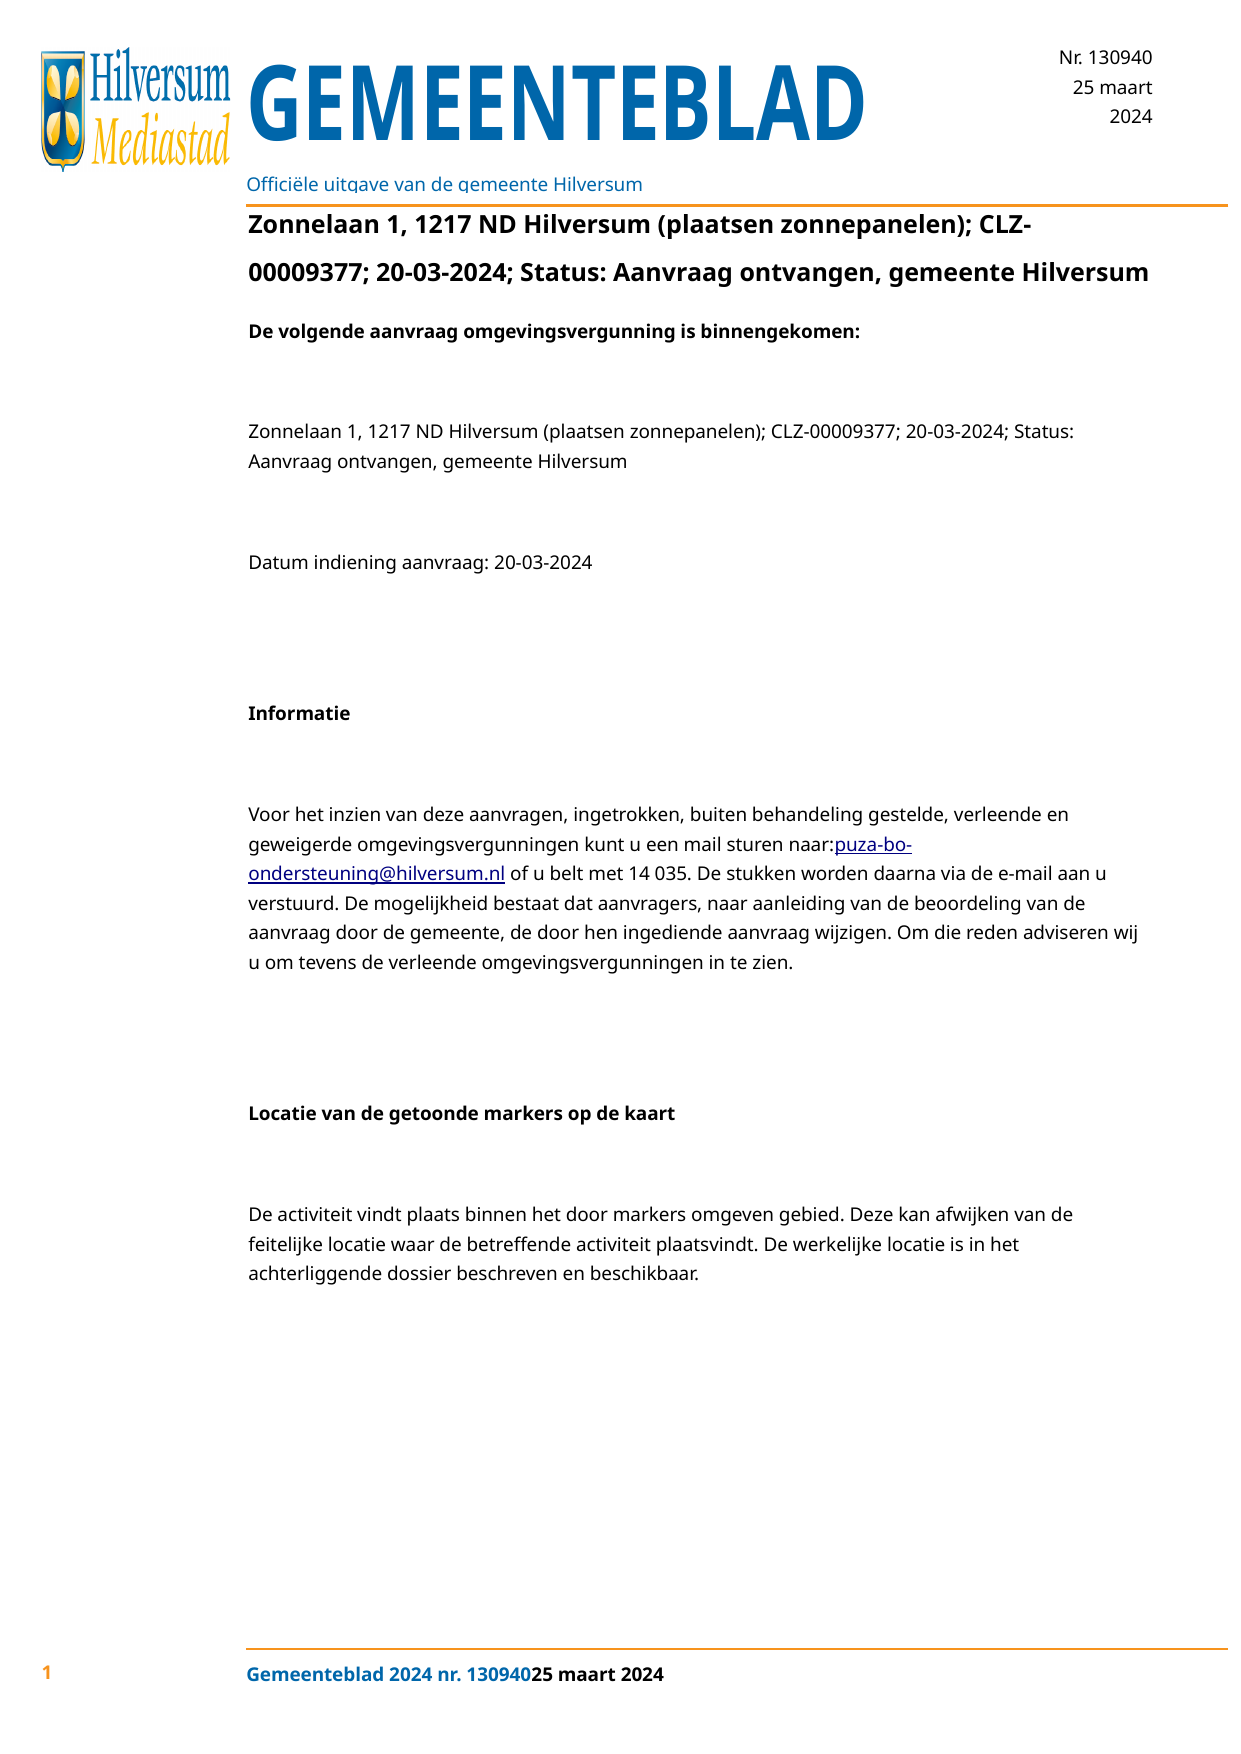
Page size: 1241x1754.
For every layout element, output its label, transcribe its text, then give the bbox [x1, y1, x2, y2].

text Voor het inzien van deze aanvragen, ingetrokken, buiten behandeling gestelde, verleende en geweigerde omgevingsvergunningen kunt u een mail sturen naar:puza-bo-ondersteuning@hilversum.nl of u belt met 14 035. De stukken worden daarna via de e-mail aan u verstuurd. De mogelijkheid bestaat dat aanvragers, naar aanleiding van de beoordeling van de aanvraag door de gemeente, de door hen ingediende aanvraag wijzigen. Om die reden adviseren wij u om tevens de verleende omgevingsvergunningen in te zien. [248, 801, 1152, 975]
text Datum indiening aanvraag: 20-03-2024 [248, 549, 1152, 575]
text De volgende aanvraag omgevingsvergunning is binnengekomen: [248, 318, 1152, 344]
text Zonnelaan 1, 1217 ND Hilversum (plaatsen zonnepanelen); CLZ-00009377; 20-03-2024; Status: Aanvraag ontvangen, gemeente Hilversum [248, 419, 1152, 474]
picture [41, 47, 231, 172]
text De activiteit vindt plaats binnen het door markers omgeven gebied. Deze kan afwijken van de feitelijke locatie waar de betreffende activiteit plaatsvindt. De werkelijke locatie is in het achterliggende dossier beschreven en beschikbaar. [248, 1201, 1152, 1286]
text Zonnelaan 1, 1217 ND Hilversum (plaatsen zonnepanelen); CLZ-00009377; 20-03-2024; Status: Aanvraag ontvangen, gemeente Hilversum [248, 207, 1152, 288]
text Locatie van de getoonde markers op de kaart [248, 1100, 1152, 1126]
text Informatie [248, 700, 1152, 726]
